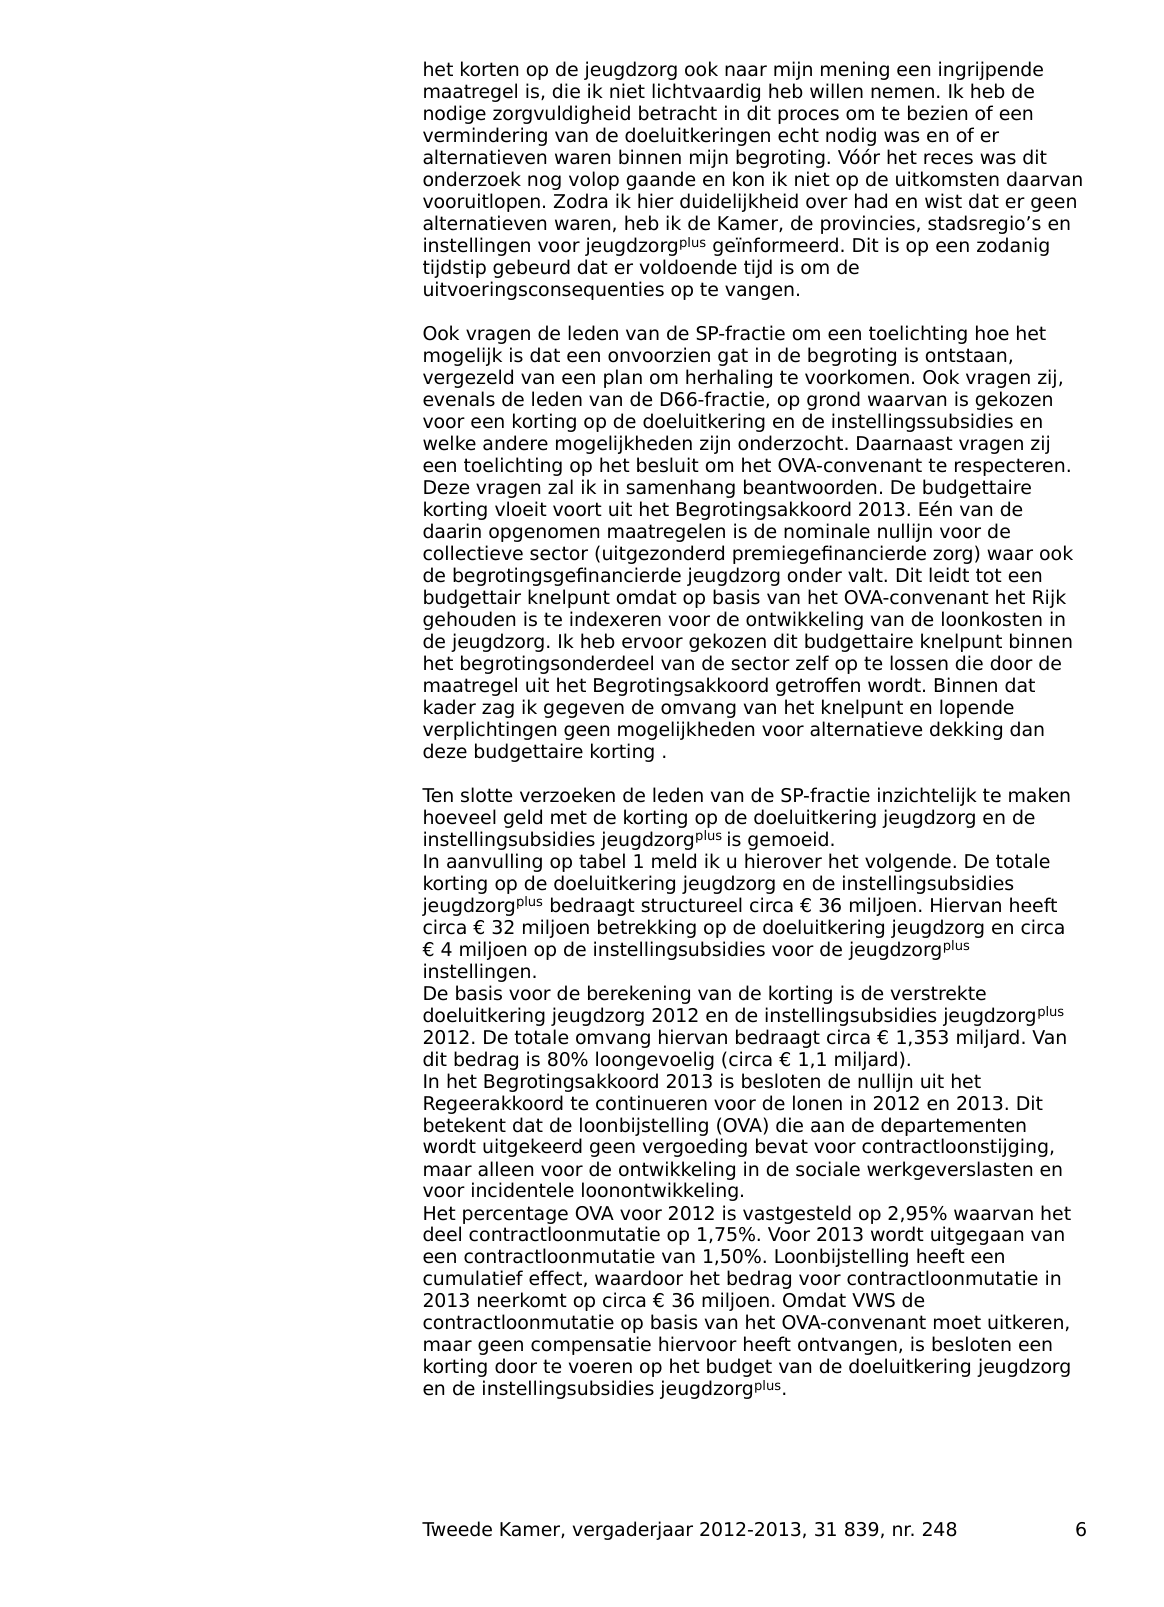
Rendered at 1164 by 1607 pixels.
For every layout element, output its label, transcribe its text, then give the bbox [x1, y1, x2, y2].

text Ook vragen de leden van de SP-fractie om een toelichting hoe het mogelijk is dat een onvoorzien gat in de begroting is ontstaan, vergezeld van een plan om herhaling te voorkomen. Ook vragen zij, evenals de leden van de D66-fractie, op grond waarvan is gekozen voor een korting op de doeluitkering en de instellingssubsidies en welke andere mogelijkheden zijn onderzocht. Daarnaast vragen zij een toelichting op het besluit om het OVA-convenant te respecteren. Deze vragen zal ik in samenhang beantwoorden. De budgettaire korting vloeit voort uit het Begrotingsakkoord 2013. Eén van de daarin opgenomen maatregelen is de nominale nullijn voor de collectieve sector (uitgezonderd premiegefinancierde zorg) waar ook de begrotingsgefinancierde jeugdzorg onder valt. Dit leidt tot een budgettair knelpunt omdat op basis van het OVA-convenant het Rijk gehouden is te indexeren voor de ontwikkeling van de loonkosten in de jeugdzorg. Ik heb ervoor gekozen dit budgettaire knelpunt binnen het begrotingsonderdeel van de sector zelf op te lossen die door de maatregel uit het Begrotingsakkoord getroffen wordt. Binnen dat kader zag ik gegeven de omvang van het knelpunt en lopende verplichtingen geen mogelijkheden voor alternatieve dekking dan deze budgettaire korting . [422, 323, 1087, 763]
text het korten op de jeugdzorg ook naar mijn mening een ingrijpende maatregel is, die ik niet lichtvaardig heb willen nemen. Ik heb de nodige zorgvuldigheid betracht in dit proces om te bezien of een vermindering van de doeluitkeringen echt nodig was en of er alternatieven waren binnen mijn begroting. Vóór het reces was dit onderzoek nog volop gaande en kon ik niet op de uitkomsten daarvan vooruitlopen. Zodra ik hier duidelijkheid over had en wist dat er geen alternatieven waren, heb ik de Kamer, de provincies, stadsregio’s en instellingen voor jeugdzorgplus geïnformeerd. Dit is op een zodanig tijdstip gebeurd dat er voldoende tijd is om de uitvoeringsconsequenties op te vangen. [422, 59, 1087, 301]
text In aanvulling op tabel 1 meld ik u hierover het volgende. De totale korting op de doeluitkering jeugdzorg en de instellingsubsidies jeugdzorgplus bedraagt structureel circa € 36 miljoen. Hiervan heeft circa € 32 miljoen betrekking op de doeluitkering jeugdzorg en circa € 4 miljoen op de instellingsubsidies voor de jeugdzorgplus instellingen. [422, 851, 1087, 983]
text In het Begrotingsakkoord 2013 is besloten de nullijn uit het Regeerakkoord te continueren voor de lonen in 2012 en 2013. Dit betekent dat de loonbijstelling (OVA) die aan de departementen wordt uitgekeerd geen vergoeding bevat voor contractloonstijging, maar alleen voor de ontwikkeling in de sociale werkgeverslasten en voor incidentele loonontwikkeling. [422, 1071, 1087, 1202]
text Ten slotte verzoeken de leden van de SP-fractie inzichtelijk te maken hoeveel geld met de korting op de doeluitkering jeugdzorg en de instellingsubsidies jeugdzorgplus is gemoeid. [422, 785, 1087, 851]
text De basis voor de berekening van de korting is de verstrekte doeluitkering jeugdzorg 2012 en de instellingsubsidies jeugdzorgplus 2012. De totale omvang hiervan bedraagt circa € 1,353 miljard. Van dit bedrag is 80% loongevoelig (circa € 1,1 miljard). [422, 983, 1087, 1071]
text Het percentage OVA voor 2012 is vastgesteld op 2,95% waarvan het deel contractloonmutatie op 1,75%. Voor 2013 wordt uitgegaan van een contractloonmutatie van 1,50%. Loonbijstelling heeft een cumulatief effect, waardoor het bedrag voor contractloonmutatie in 2013 neerkomt op circa € 36 miljoen. Omdat VWS de contractloonmutatie op basis van het OVA-convenant moet uitkeren, maar geen compensatie hiervoor heeft ontvangen, is besloten een korting door te voeren op het budget van de doeluitkering jeugdzorg en de instellingsubsidies jeugdzorgplus. [422, 1202, 1087, 1400]
